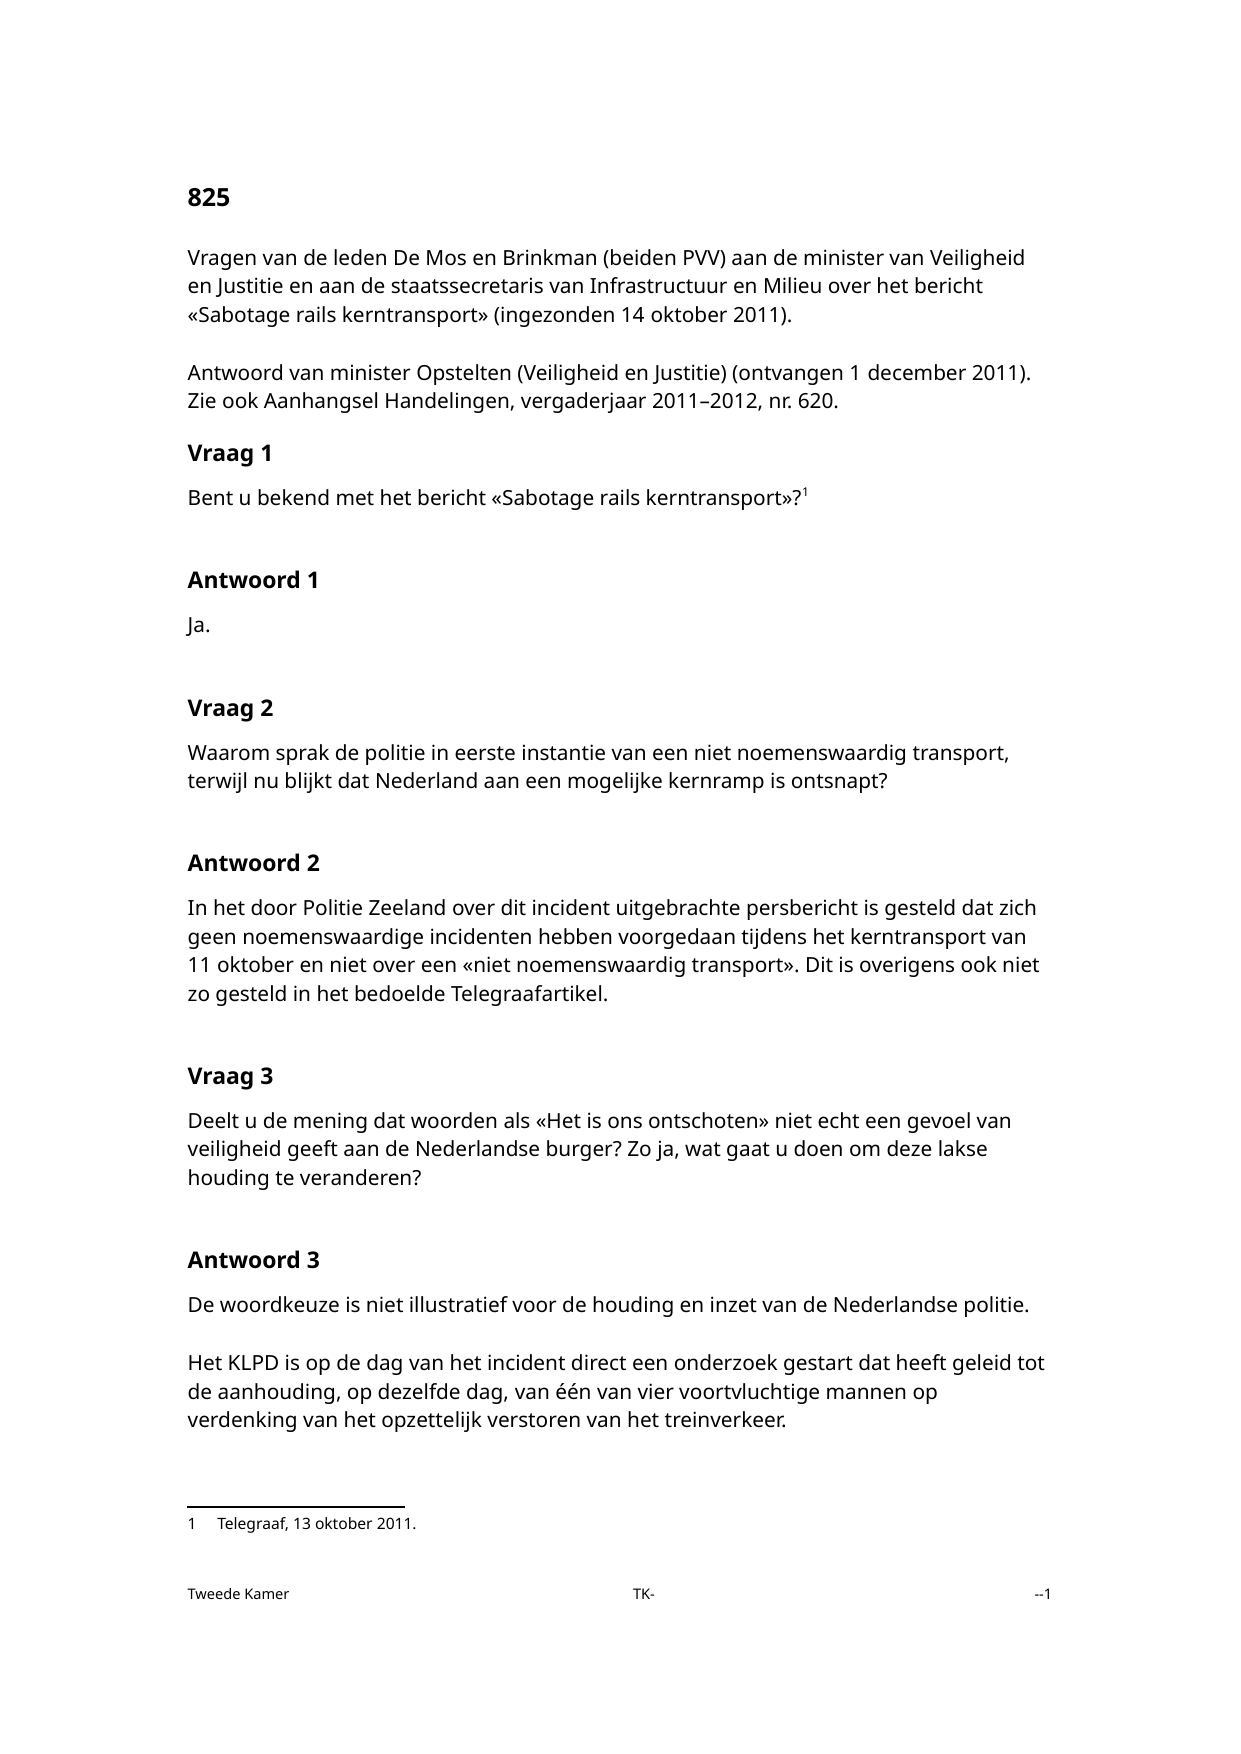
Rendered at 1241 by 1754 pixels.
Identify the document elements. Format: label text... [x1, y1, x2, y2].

text Vragen van de leden De Mos en Brinkman (beiden PVV) aan de minister van Veiligheid en Justitie en aan de staatssecretaris van Infrastructuur en Milieu over het bericht «Sabotage rails kerntransport» (ingezonden 14 oktober 2011). [187, 243, 1053, 328]
text Waarom sprak de politie in eerste instantie van een niet noemenswaardig transport, terwijl nu blijkt dat Nederland aan een mogelijke kernramp is ontsnapt? [187, 738, 1053, 795]
subtitle Vraag 1 [187, 437, 1053, 468]
text Deelt u de mening dat woorden als «Het is ons ontschoten» niet echt een gevoel van veiligheid geeft aan de Nederlandse burger? Zo ja, wat gaat u doen om deze lakse houding te veranderen? [187, 1106, 1053, 1191]
subtitle Vraag 2 [187, 692, 1053, 723]
text De woordkeuze is niet illustratief voor de houding en inzet van de Nederlandse politie. [187, 1290, 1053, 1318]
subtitle Antwoord 2 [187, 847, 1053, 878]
text Bent u bekend met het bericht «Sabotage rails kerntransport»? [187, 483, 1053, 512]
subtitle Vraag 3 [187, 1060, 1053, 1091]
text Antwoord van minister Opstelten (Veiligheid en Justitie) (ontvangen 1 december 2011). Zie ook Aanhangsel Handelingen, vergaderjaar 2011–2012, nr. 620. [187, 358, 1053, 415]
subtitle Antwoord 1 [187, 564, 1053, 596]
text Ja. [187, 611, 1053, 639]
text Het KLPD is op de dag van het incident direct een onderzoek gestart dat heeft geleid tot de aanhouding, op dezelfde dag, van één van vier voortvluchtige mannen op verdenking van het opzettelijk verstoren van het treinverkeer. [187, 1348, 1053, 1434]
text 825 [187, 179, 1053, 213]
text In het door Politie Zeeland over dit incident uitgebrachte persbericht is gesteld dat zich geen noemenswaardige incidenten hebben voorgedaan tijdens het kerntransport van 11 oktober en niet over een «niet noemenswaardig transport». Dit is overigens ook niet zo gesteld in het bedoelde Telegraafartikel. [187, 893, 1053, 1007]
text Telegraaf, 13 oktober 2011. [187, 1506, 1053, 1534]
subtitle Antwoord 3 [187, 1244, 1053, 1275]
